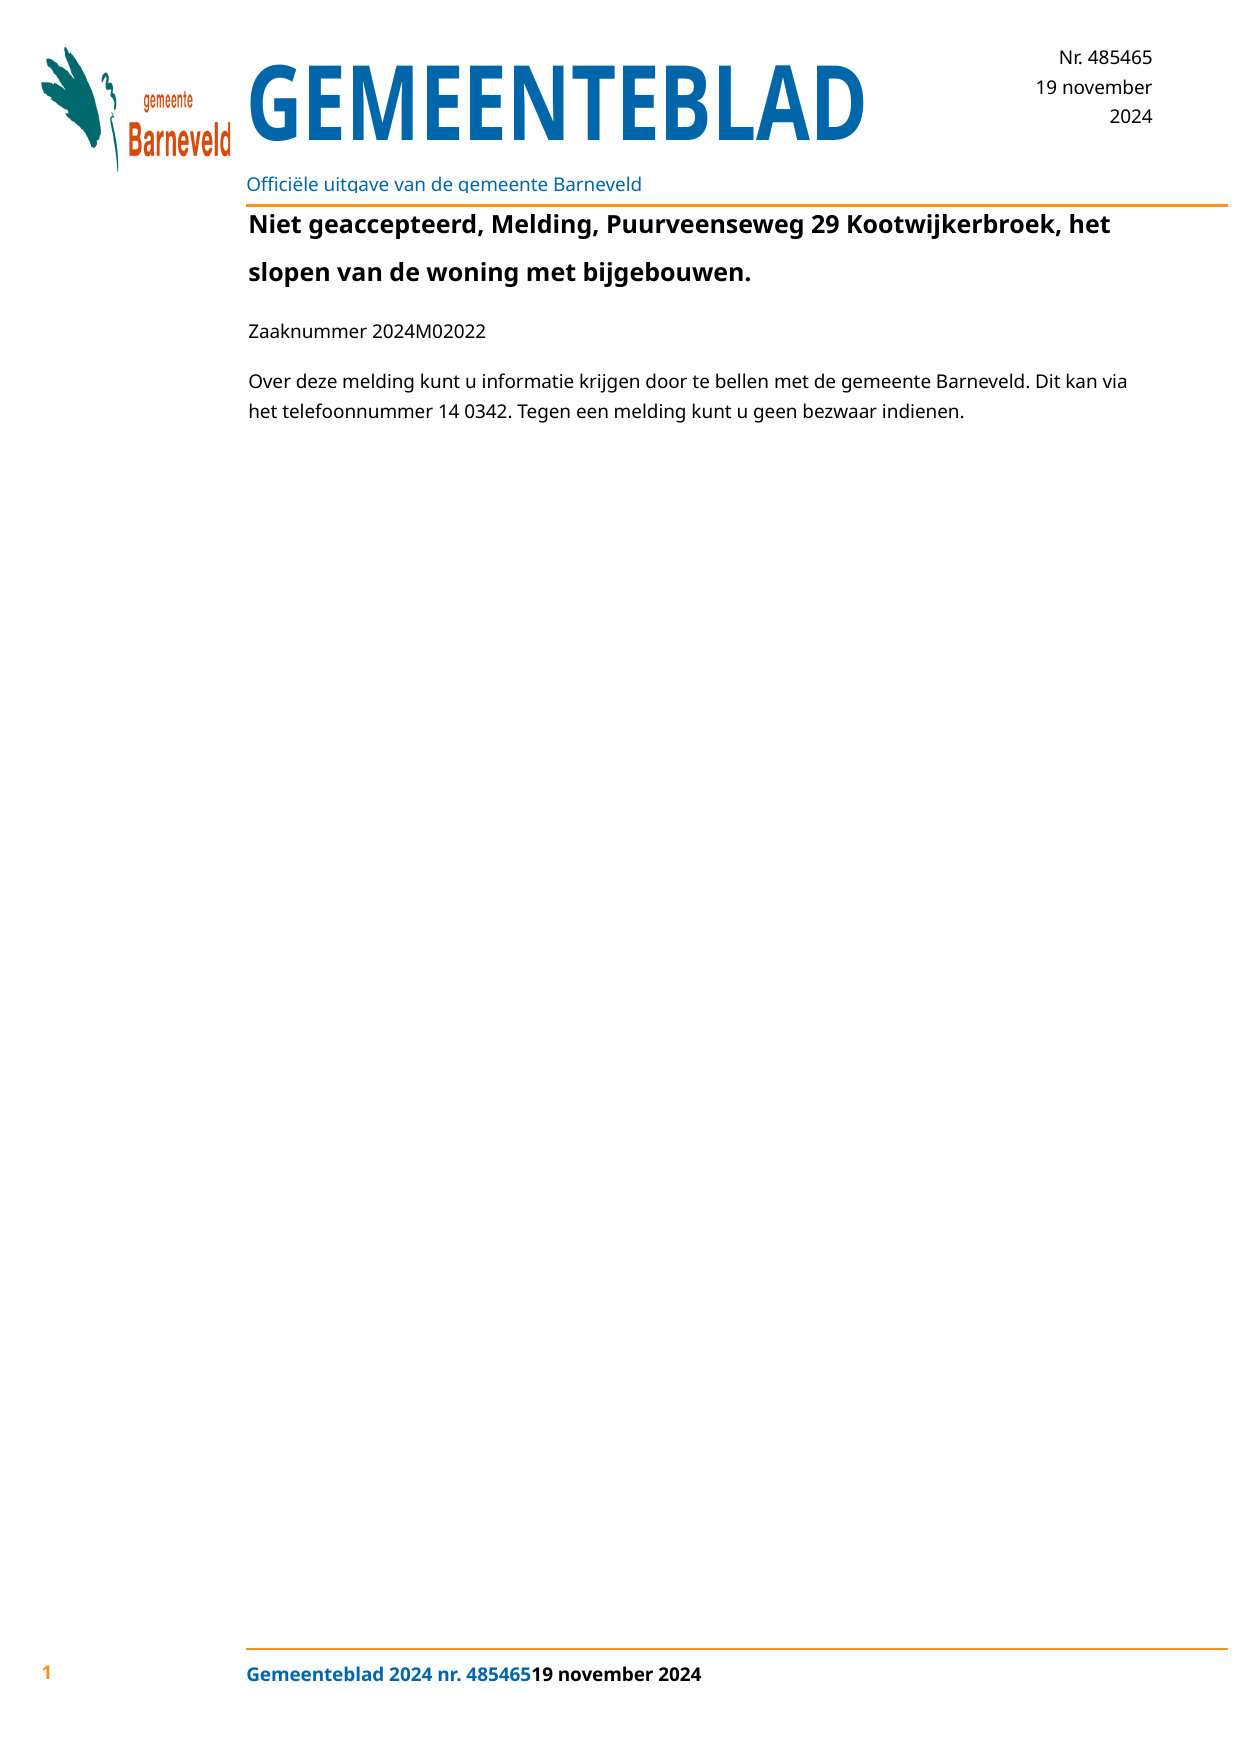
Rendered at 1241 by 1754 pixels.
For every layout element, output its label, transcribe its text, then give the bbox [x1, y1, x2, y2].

text Zaaknummer 2024M02022 [248, 318, 1152, 344]
text Niet geaccepteerd, Melding, Puurveenseweg 29 Kootwijkerbroek, het slopen van de woning met bijgebouwen. [248, 207, 1152, 288]
picture [41, 47, 231, 172]
text Over deze melding kunt u informatie krijgen door te bellen met de gemeente Barneveld. Dit kan via het telefoonnummer 14 0342. Tegen een melding kunt u geen bezwaar indienen. [248, 368, 1152, 424]
